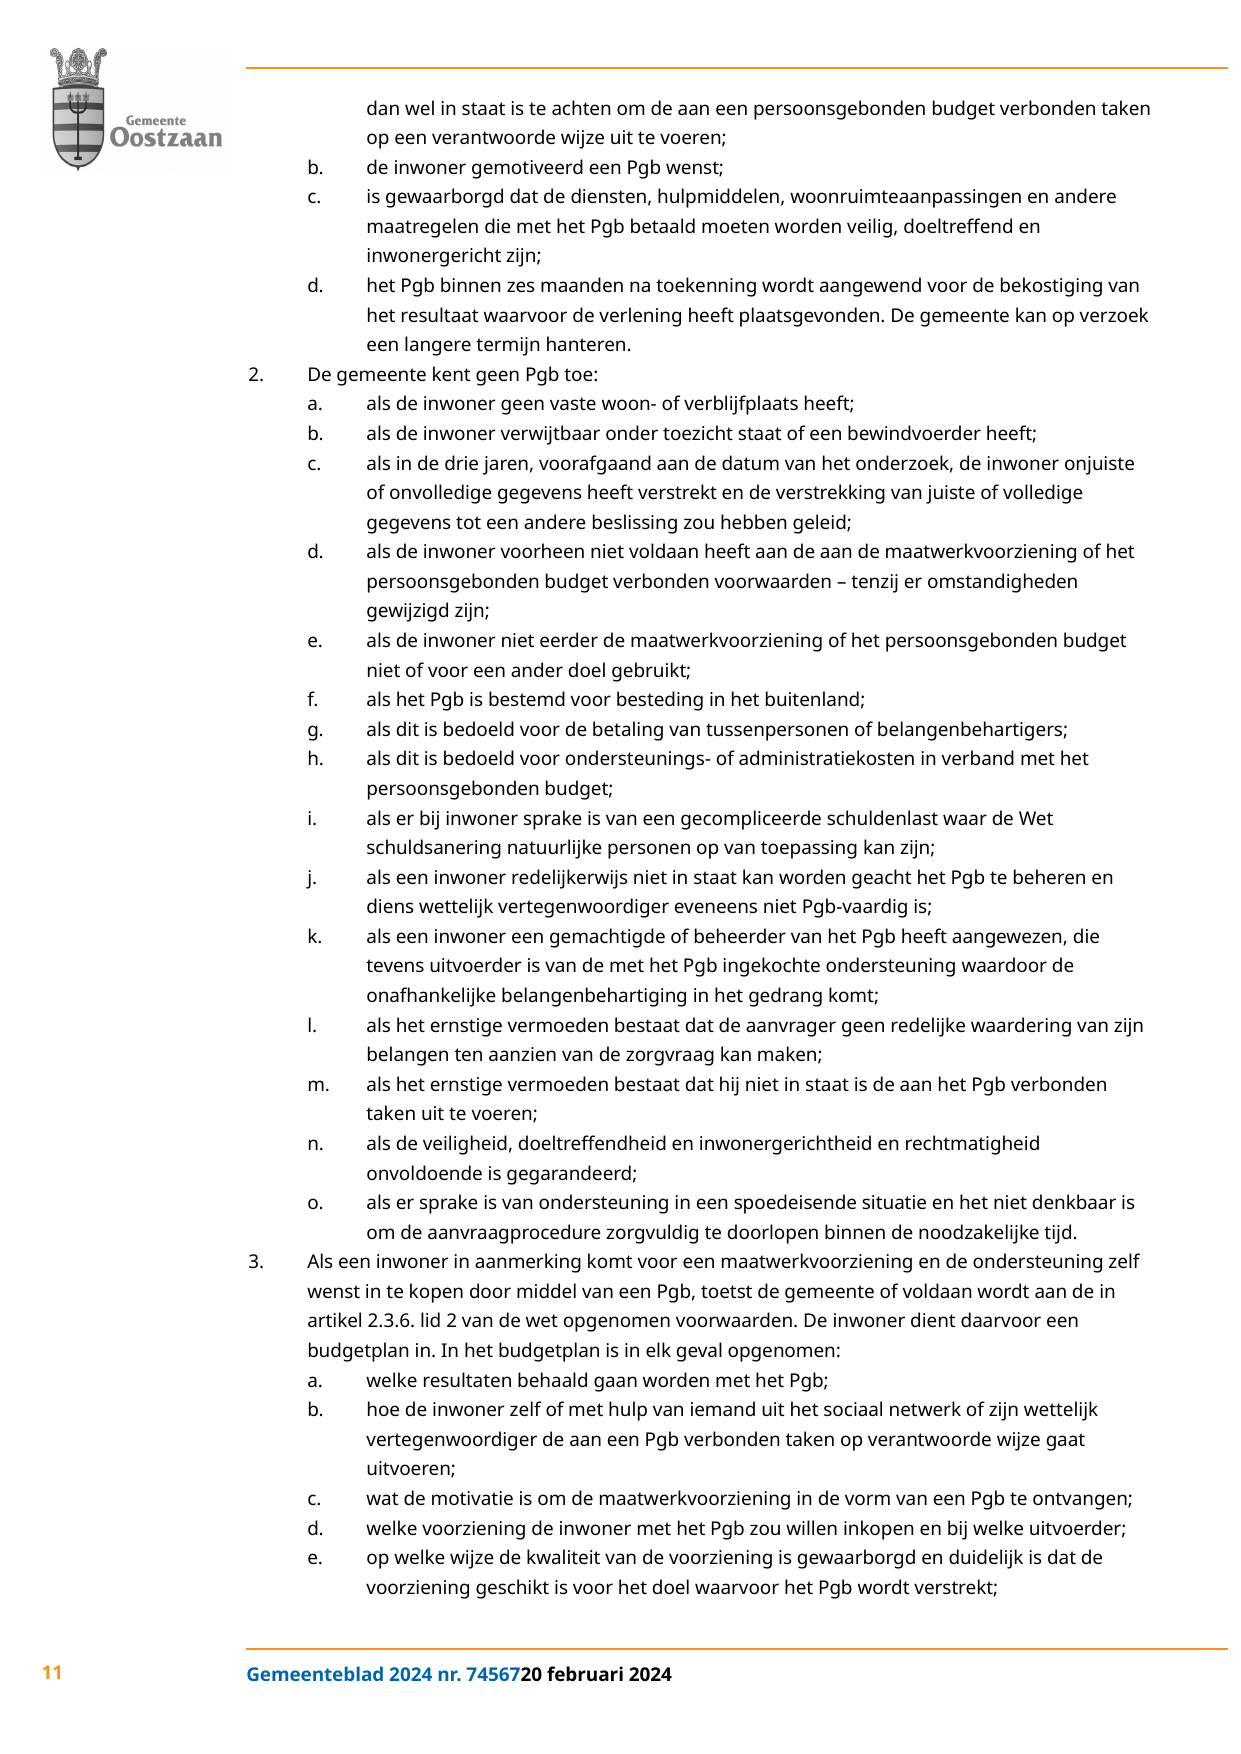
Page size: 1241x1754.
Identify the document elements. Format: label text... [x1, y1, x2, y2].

list als de veiligheid, doeltreffendheid en inwonergerichtheid en rechtmatigheid onvoldoende is gegarandeerd; [307, 1130, 1152, 1186]
picture [41, 47, 231, 172]
list als de inwoner voorheen niet voldaan heeft aan de aan de maatwerkvoorziening of het persoonsgebonden budget verbonden voorwaarden – tenzij er omstandigheden gewijzigd zijn; [307, 538, 1152, 623]
list hoe de inwoner zelf of met hulp van iemand uit het sociaal netwerk of zijn wettelijk vertegenwoordiger de aan een Pgb verbonden taken op verantwoorde wijze gaat uitvoeren; [307, 1396, 1152, 1481]
list Als een inwoner in aanmerking komt voor een maatwerkvoorziening en de ondersteuning zelf wenst in te kopen door middel van een Pgb, toetst de gemeente of voldaan wordt aan de in artikel 2.3.6. lid 2 van de wet opgenomen voorwaarden. De inwoner dient daarvoor een budgetplan in. In het budgetplan is in elk geval opgenomen: [248, 1248, 1152, 1363]
list als er sprake is van ondersteuning in een spoedeisende situatie en het niet denkbaar is om de aanvraagprocedure zorgvuldig te doorlopen binnen de noodzakelijke tijd. [307, 1189, 1152, 1245]
list als dit is bedoeld voor de betaling van tussenpersonen of belangenbehartigers; [307, 716, 1152, 742]
list welke voorziening de inwoner met het Pgb zou willen inkopen en bij welke uitvoerder; [307, 1515, 1152, 1541]
list als het ernstige vermoeden bestaat dat hij niet in staat is de aan het Pgb verbonden taken uit te voeren; [307, 1071, 1152, 1126]
list welke resultaten behaald gaan worden met het Pgb; [307, 1367, 1152, 1393]
list als een inwoner redelijkerwijs niet in staat kan worden geacht het Pgb te beheren en diens wettelijk vertegenwoordiger eveneens niet Pgb-vaardig is; [307, 864, 1152, 919]
list wat de motivatie is om de maatwerkvoorziening in de vorm van een Pgb te ontvangen; [307, 1485, 1152, 1511]
list als dit is bedoeld voor ondersteunings- of administratiekosten in verband met het persoonsgebonden budget; [307, 746, 1152, 801]
list is gewaarborgd dat de diensten, hulpmiddelen, woonruimteaanpassingen en andere maatregelen die met het Pgb betaald moeten worden veilig, doeltreffend en inwonergericht zijn; [307, 183, 1152, 268]
list dan wel in staat is te achten om de aan een persoonsgebonden budget verbonden taken op een verantwoorde wijze uit te voeren; [307, 95, 1152, 150]
list de inwoner gemotiveerd een Pgb wenst; [307, 154, 1152, 180]
list De gemeente kent geen Pgb toe: [248, 361, 1152, 387]
list als een inwoner een gemachtigde of beheerder van het Pgb heeft aangewezen, die tevens uitvoerder is van de met het Pgb ingekochte ondersteuning waardoor de onafhankelijke belangenbehartiging in het gedrang komt; [307, 923, 1152, 1008]
list als de inwoner verwijtbaar onder toezicht staat of een bewindvoerder heeft; [307, 420, 1152, 446]
list als de inwoner niet eerder de maatwerkvoorziening of het persoonsgebonden budget niet of voor een ander doel gebruikt; [307, 627, 1152, 683]
list als het ernstige vermoeden bestaat dat de aanvrager geen redelijke waardering van zijn belangen ten aanzien van de zorgvraag kan maken; [307, 1012, 1152, 1067]
list als het Pgb is bestemd voor besteding in het buitenland; [307, 686, 1152, 712]
list als er bij inwoner sprake is van een gecompliceerde schuldenlast waar de Wet schuldsanering natuurlijke personen op van toepassing kan zijn; [307, 805, 1152, 860]
list als in de drie jaren, voorafgaand aan de datum van het onderzoek, de inwoner onjuiste of onvolledige gegevens heeft verstrekt en de verstrekking van juiste of volledige gegevens tot een andere beslissing zou hebben geleid; [307, 450, 1152, 535]
list het Pgb binnen zes maanden na toekenning wordt aangewend voor de bekostiging van het resultaat waarvoor de verlening heeft plaatsgevonden. De gemeente kan op verzoek een langere termijn hanteren. [307, 272, 1152, 357]
list op welke wijze de kwaliteit van de voorziening is gewaarborgd en duidelijk is dat de voorziening geschikt is voor het doel waarvoor het Pgb wordt verstrekt; [307, 1544, 1152, 1600]
list als de inwoner geen vaste woon- of verblijfplaats heeft; [307, 391, 1152, 416]
